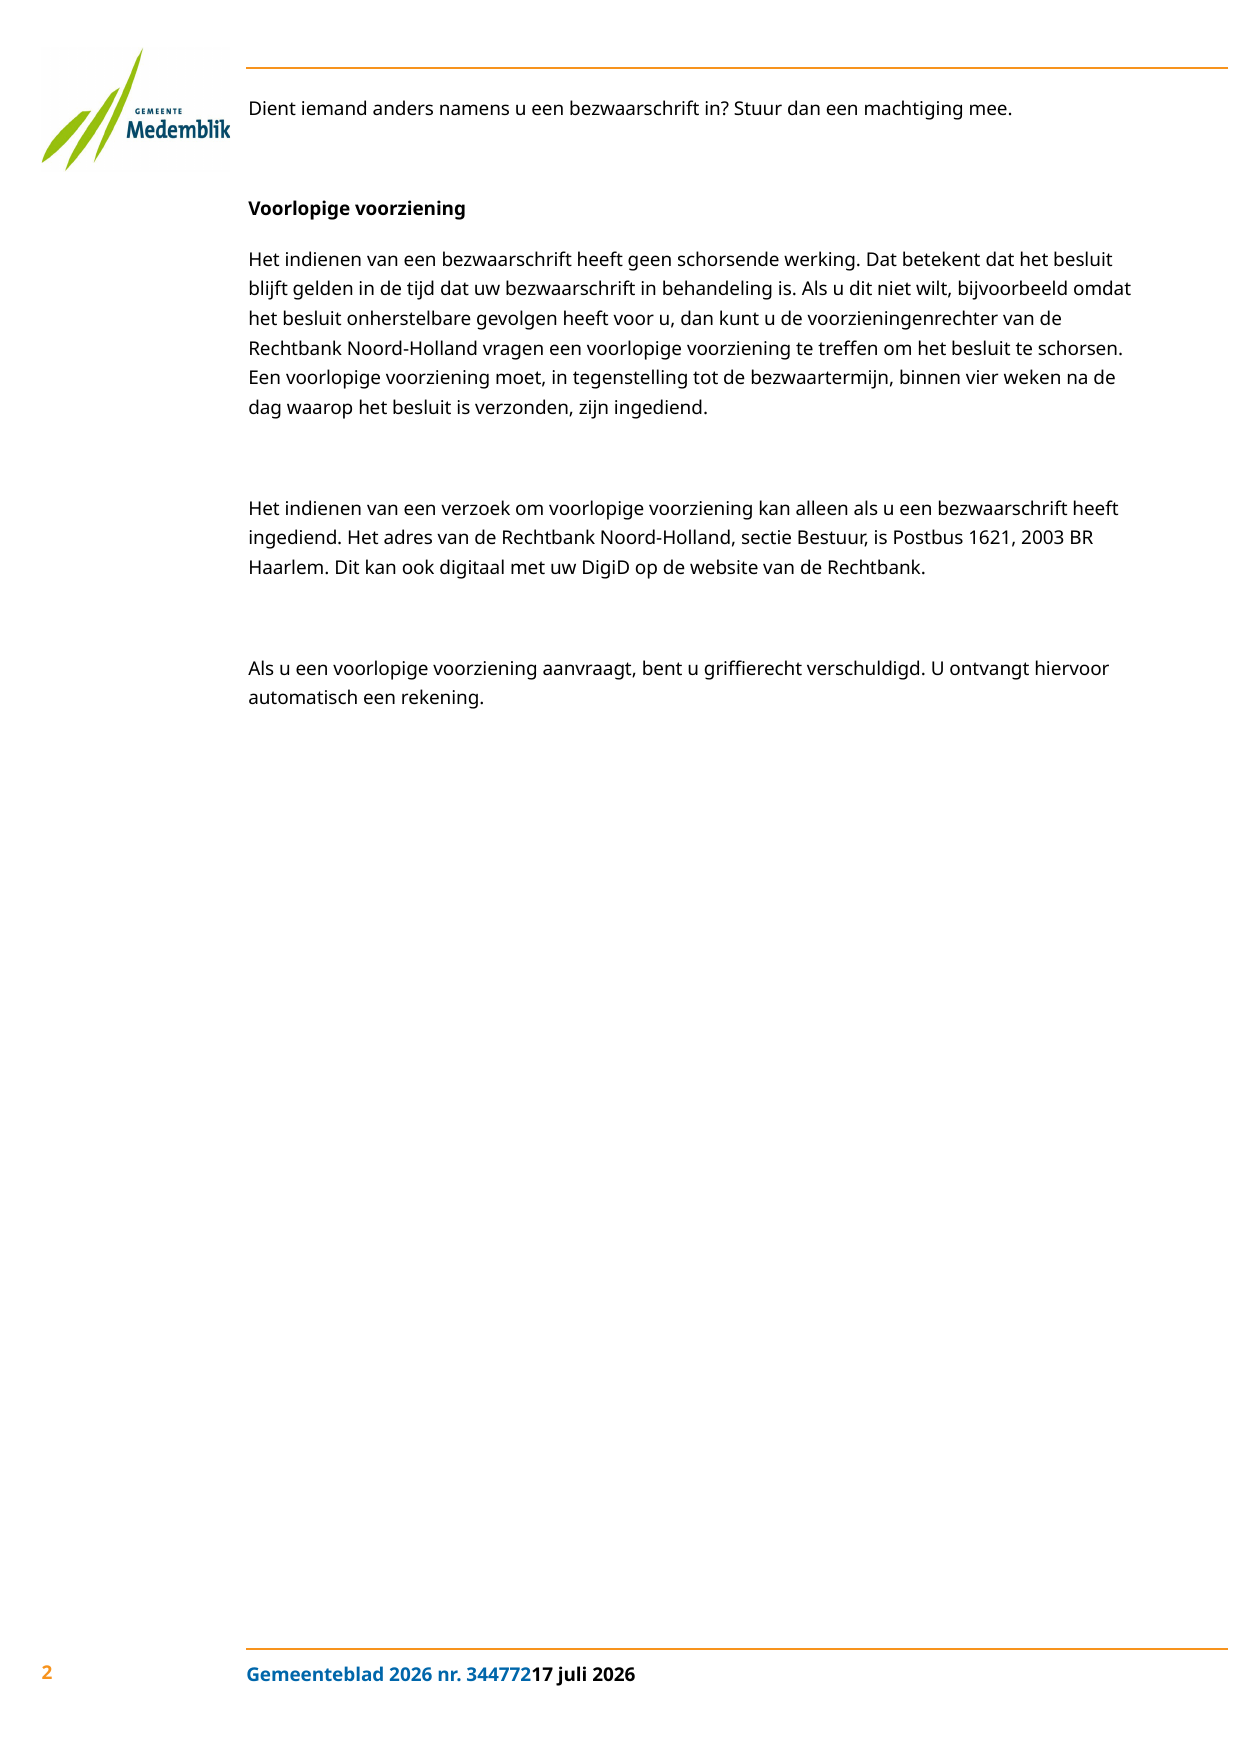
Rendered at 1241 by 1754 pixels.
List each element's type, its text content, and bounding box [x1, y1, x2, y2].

text Het indienen van een bezwaarschrift heeft geen schorsende werking. Dat betekent dat het besluit blijft gelden in de tijd dat uw bezwaarschrift in behandeling is. Als u dit niet wilt, bijvoorbeeld omdat het besluit onherstelbare gevolgen heeft voor u, dan kunt u de voorzieningenrechter van de Rechtbank Noord-Holland vragen een voorlopige voorziening te treffen om het besluit te schorsen. Een voorlopige voorziening moet, in tegenstelling tot de bezwaartermijn, binnen vier weken na de dag waarop het besluit is verzonden, zijn ingediend. [248, 246, 1152, 420]
text Als u een voorlopige voorziening aanvraagt, bent u griffierecht verschuldigd. U ontvangt hiervoor automatisch een rekening. [248, 655, 1152, 710]
text Het indienen van een verzoek om voorlopige voorziening kan alleen als u een bezwaarschrift heeft ingediend. Het adres van de Rechtbank Noord-Holland, sectie Bestuur, is Postbus 1621, 2003 BR Haarlem. Dit kan ook digitaal met uw DigiD op de website van de Rechtbank. [248, 495, 1152, 580]
text Voorlopige voorziening [248, 196, 1152, 221]
text Dient iemand anders namens u een bezwaarschrift in? Stuur dan een machtiging mee. [248, 95, 1152, 121]
picture [41, 47, 231, 172]
